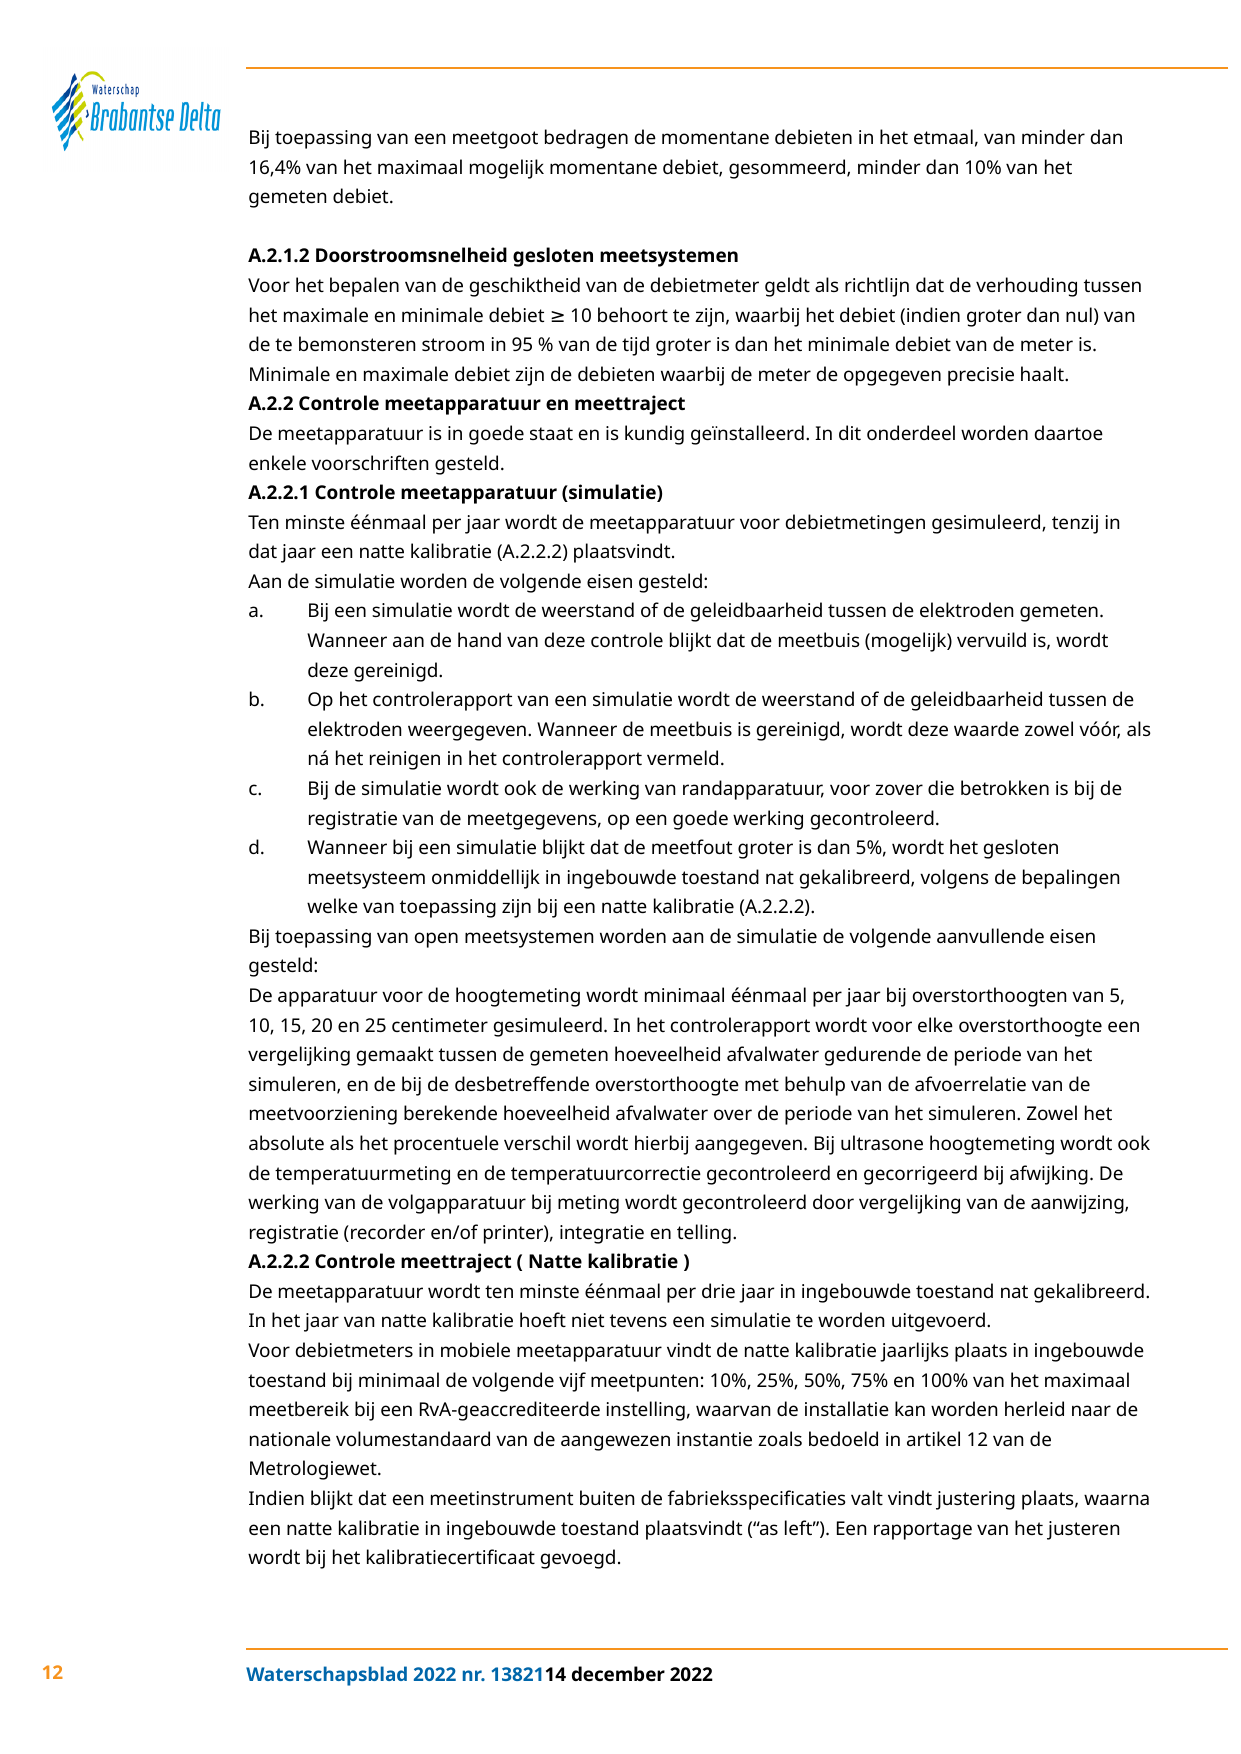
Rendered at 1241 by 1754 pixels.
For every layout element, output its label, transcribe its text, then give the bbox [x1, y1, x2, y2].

text Bij toepassing van een meetgoot bedragen de momentane debieten in het etmaal, van minder dan 16,4% van het maximaal mogelijk momentane debiet, gesommeerd, minder dan 10% van het gemeten debiet. [248, 124, 1152, 209]
text A.2.2.2 Controle meettraject ( Natte kalibratie ) [248, 1248, 1152, 1274]
text A.2.1.2 Doorstroomsnelheid gesloten meetsystemen [248, 243, 1152, 268]
text A.2.2 Controle meetapparatuur en meettraject [248, 391, 1152, 416]
picture [41, 47, 231, 172]
list Op het controlerapport van een simulatie wordt de weerstand of de geleidbaarheid tussen de elektroden weergegeven. Wanneer de meetbuis is gereinigd, wordt deze waarde zowel vóór, als ná het reinigen in het controlerapport vermeld. [248, 686, 1152, 771]
text A.2.2.1 Controle meetapparatuur (simulatie) [248, 479, 1152, 505]
text Indien blijkt dat een meetinstrument buiten de fabrieksspecificaties valt vindt justering plaats, waarna een natte kalibratie in ingebouwde toestand plaatsvindt (“as left”). Een rapportage van het justeren wordt bij het kalibratiecertificaat gevoegd. [248, 1485, 1152, 1570]
text De apparatuur voor de hoogtemeting wordt minimaal éénmaal per jaar bij overstorthoogten van 5, 10, 15, 20 en 25 centimeter gesimuleerd. In het controlerapport wordt voor elke overstorthoogte een vergelijking gemaakt tussen de gemeten hoeveelheid afvalwater gedurende de periode van het simuleren, en de bij de desbetreffende overstorthoogte met behulp van de afvoerrelatie van de meetvoorziening berekende hoeveelheid afvalwater over de periode van het simuleren. Zowel het absolute als het procentuele verschil wordt hierbij aangegeven. Bij ultrasone hoogtemeting wordt ook de temperatuurmeting en de temperatuurcorrectie gecontroleerd en gecorrigeerd bij afwijking. De werking van de volgapparatuur bij meting wordt gecontroleerd door vergelijking van de aanwijzing, registratie (recorder en/of printer), integratie en telling. [248, 982, 1152, 1245]
text Voor het bepalen van de geschiktheid van de debietmeter geldt als richtlijn dat de verhouding tussen het maximale en minimale debiet ≥ 10 behoort te zijn, waarbij het debiet (indien groter dan nul) van de te bemonsteren stroom in 95 % van de tijd groter is dan het minimale debiet van de meter is. Minimale en maximale debiet zijn de debieten waarbij de meter de opgegeven precisie haalt. [248, 272, 1152, 387]
list Bij de simulatie wordt ook de werking van randapparatuur, voor zover die betrokken is bij de registratie van de meetgegevens, op een goede werking gecontroleerd. [248, 775, 1152, 831]
list Bij een simulatie wordt de weerstand of de geleidbaarheid tussen de elektroden gemeten. Wanneer aan de hand van deze controle blijkt dat de meetbuis (mogelijk) vervuild is, wordt deze gereinigd. [248, 598, 1152, 683]
text Voor debietmeters in mobiele meetapparatuur vindt de natte kalibratie jaarlijks plaats in ingebouwde toestand bij minimaal de volgende vijf meetpunten: 10%, 25%, 50%, 75% en 100% van het maximaal meetbereik bij een RvA-geaccrediteerde instelling, waarvan de installatie kan worden herleid naar de nationale volumestandaard van de aangewezen instantie zoals bedoeld in artikel 12 van de Metrologiewet. [248, 1337, 1152, 1481]
text Ten minste éénmaal per jaar wordt de meetapparatuur voor debietmetingen gesimuleerd, tenzij in dat jaar een natte kalibratie (A.2.2.2) plaatsvindt. [248, 509, 1152, 564]
list Wanneer bij een simulatie blijkt dat de meetfout groter is dan 5%, wordt het gesloten meetsysteem onmiddellijk in ingebouwde toestand nat gekalibreerd, volgens de bepalingen welke van toepassing zijn bij een natte kalibratie (A.2.2.2). [248, 834, 1152, 919]
text Bij toepassing van open meetsystemen worden aan de simulatie de volgende aanvullende eisen gesteld: [248, 923, 1152, 978]
text Aan de simulatie worden de volgende eisen gesteld: [248, 568, 1152, 594]
text De meetapparatuur is in goede staat en is kundig geïnstalleerd. In dit onderdeel worden daartoe enkele voorschriften gesteld. [248, 420, 1152, 476]
text De meetapparatuur wordt ten minste éénmaal per drie jaar in ingebouwde toestand nat gekalibreerd. In het jaar van natte kalibratie hoeft niet tevens een simulatie te worden uitgevoerd. [248, 1278, 1152, 1333]
